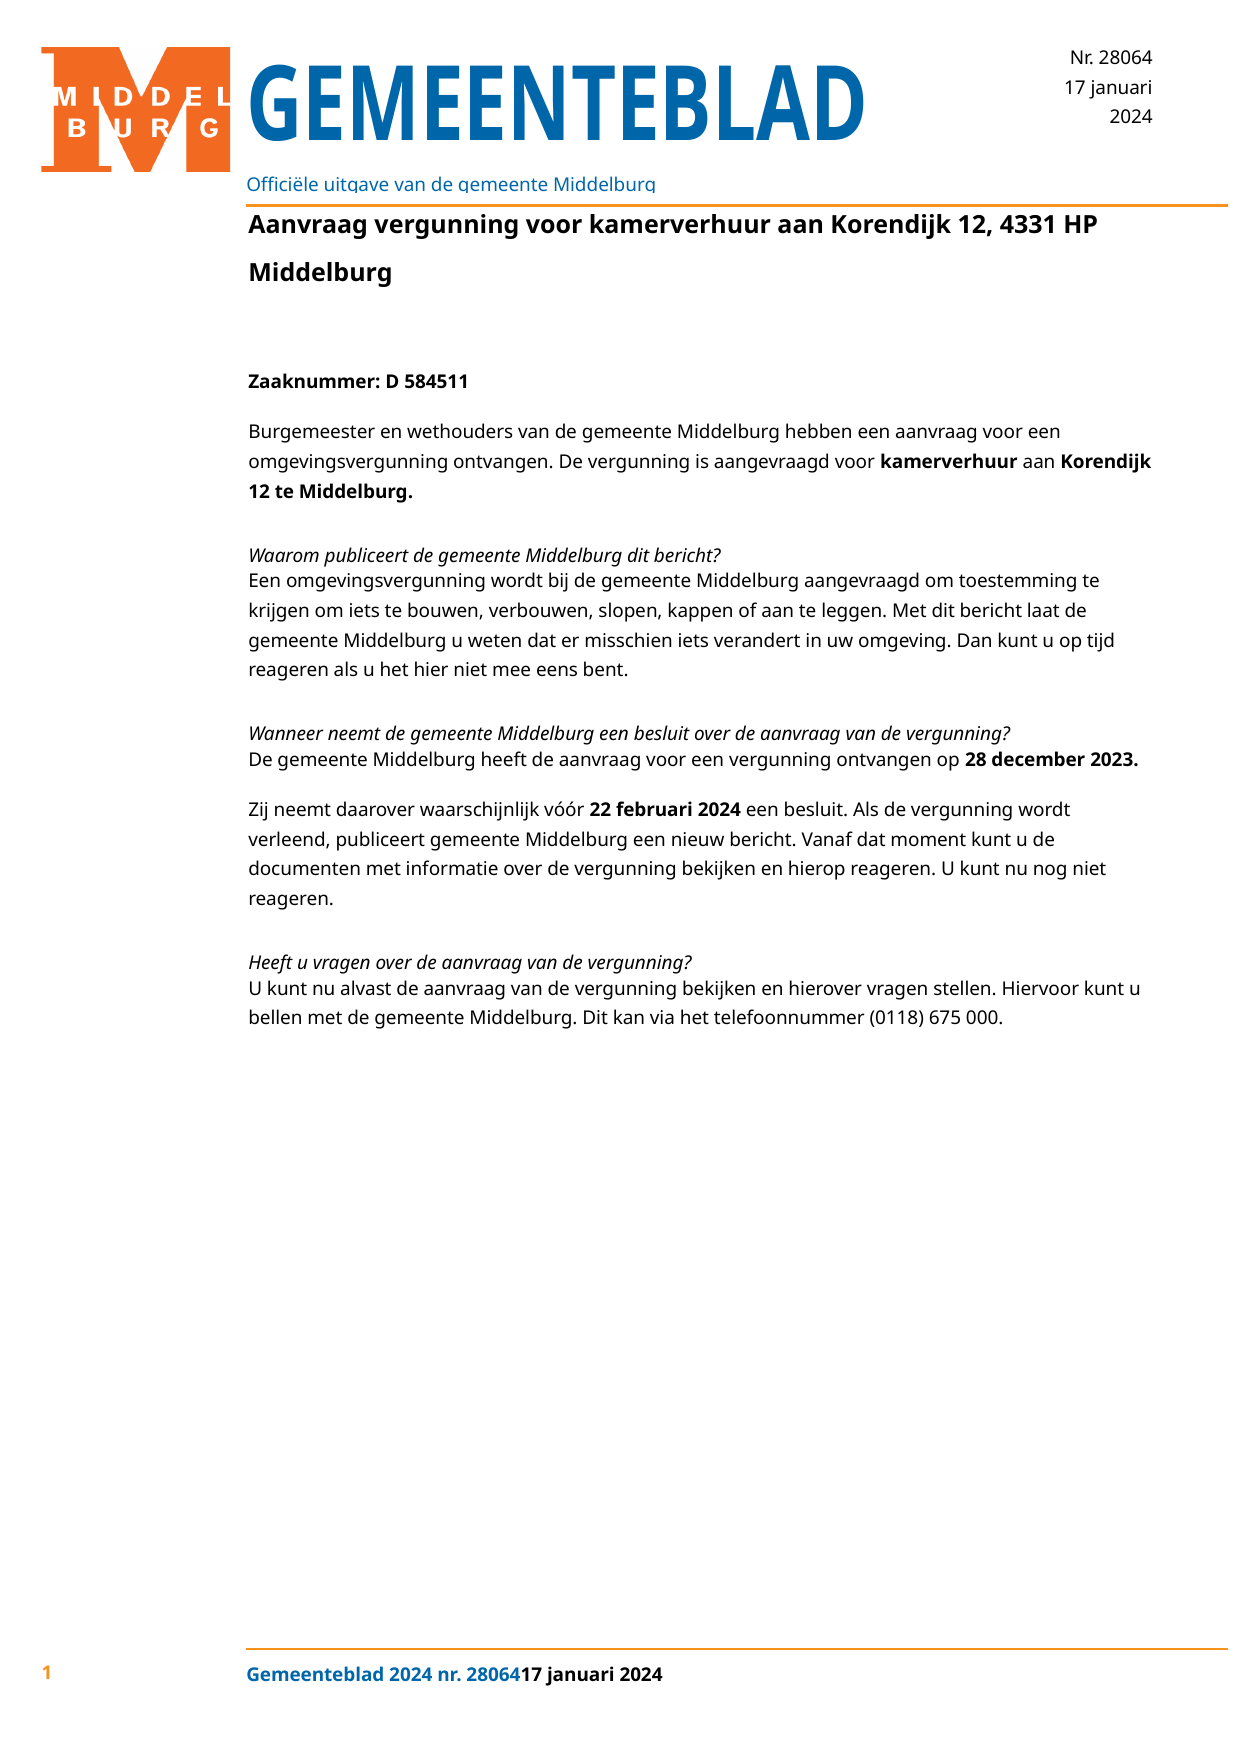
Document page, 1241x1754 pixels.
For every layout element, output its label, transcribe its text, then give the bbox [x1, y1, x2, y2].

text Wanneer neemt de gemeente Middelburg een besluit over de aanvraag van de vergunning? [248, 720, 1152, 746]
text Heeft u vragen over de aanvraag van de vergunning? [248, 949, 1152, 975]
text Waarom publiceert de gemeente Middelburg dit bericht? [248, 542, 1152, 568]
text Burgemeester en wethouders van de gemeente Middelburg hebben een aanvraag voor een omgevingsvergunning ontvangen. De vergunning is aangevraagd voor kamerverhuur aan Korendijk 12 te Middelburg. [248, 419, 1152, 504]
text Een omgevingsvergunning wordt bij de gemeente Middelburg aangevraagd om toestemming te krijgen om iets te bouwen, verbouwen, slopen, kappen of aan te leggen. Met dit bericht laat de gemeente Middelburg u weten dat er misschien iets verandert in uw omgeving. Dan kunt u op tijd reageren als u het hier niet mee eens bent. [248, 568, 1152, 682]
text U kunt nu alvast de aanvraag van de vergunning bekijken en hierover vragen stellen. Hiervoor kunt u bellen met de gemeente Middelburg. Dit kan via het telefoonnummer (0118) 675 000. [248, 975, 1152, 1030]
text Zij neemt daarover waarschijnlijk vóór 22 februari 2024 een besluit. Als de vergunning wordt verleend, publiceert gemeente Middelburg een nieuw bericht. Vanaf dat moment kunt u de documenten met informatie over de vergunning bekijken en hierop reageren. U kunt nu nog niet reageren. [248, 796, 1152, 911]
picture [41, 47, 231, 172]
text De gemeente Middelburg heeft de aanvraag voor een vergunning ontvangen op 28 december 2023. [248, 746, 1152, 772]
text Aanvraag vergunning voor kamerverhuur aan Korendijk 12, 4331 HP Middelburg [248, 207, 1152, 288]
text Zaaknummer: D 584511 [248, 368, 1152, 394]
